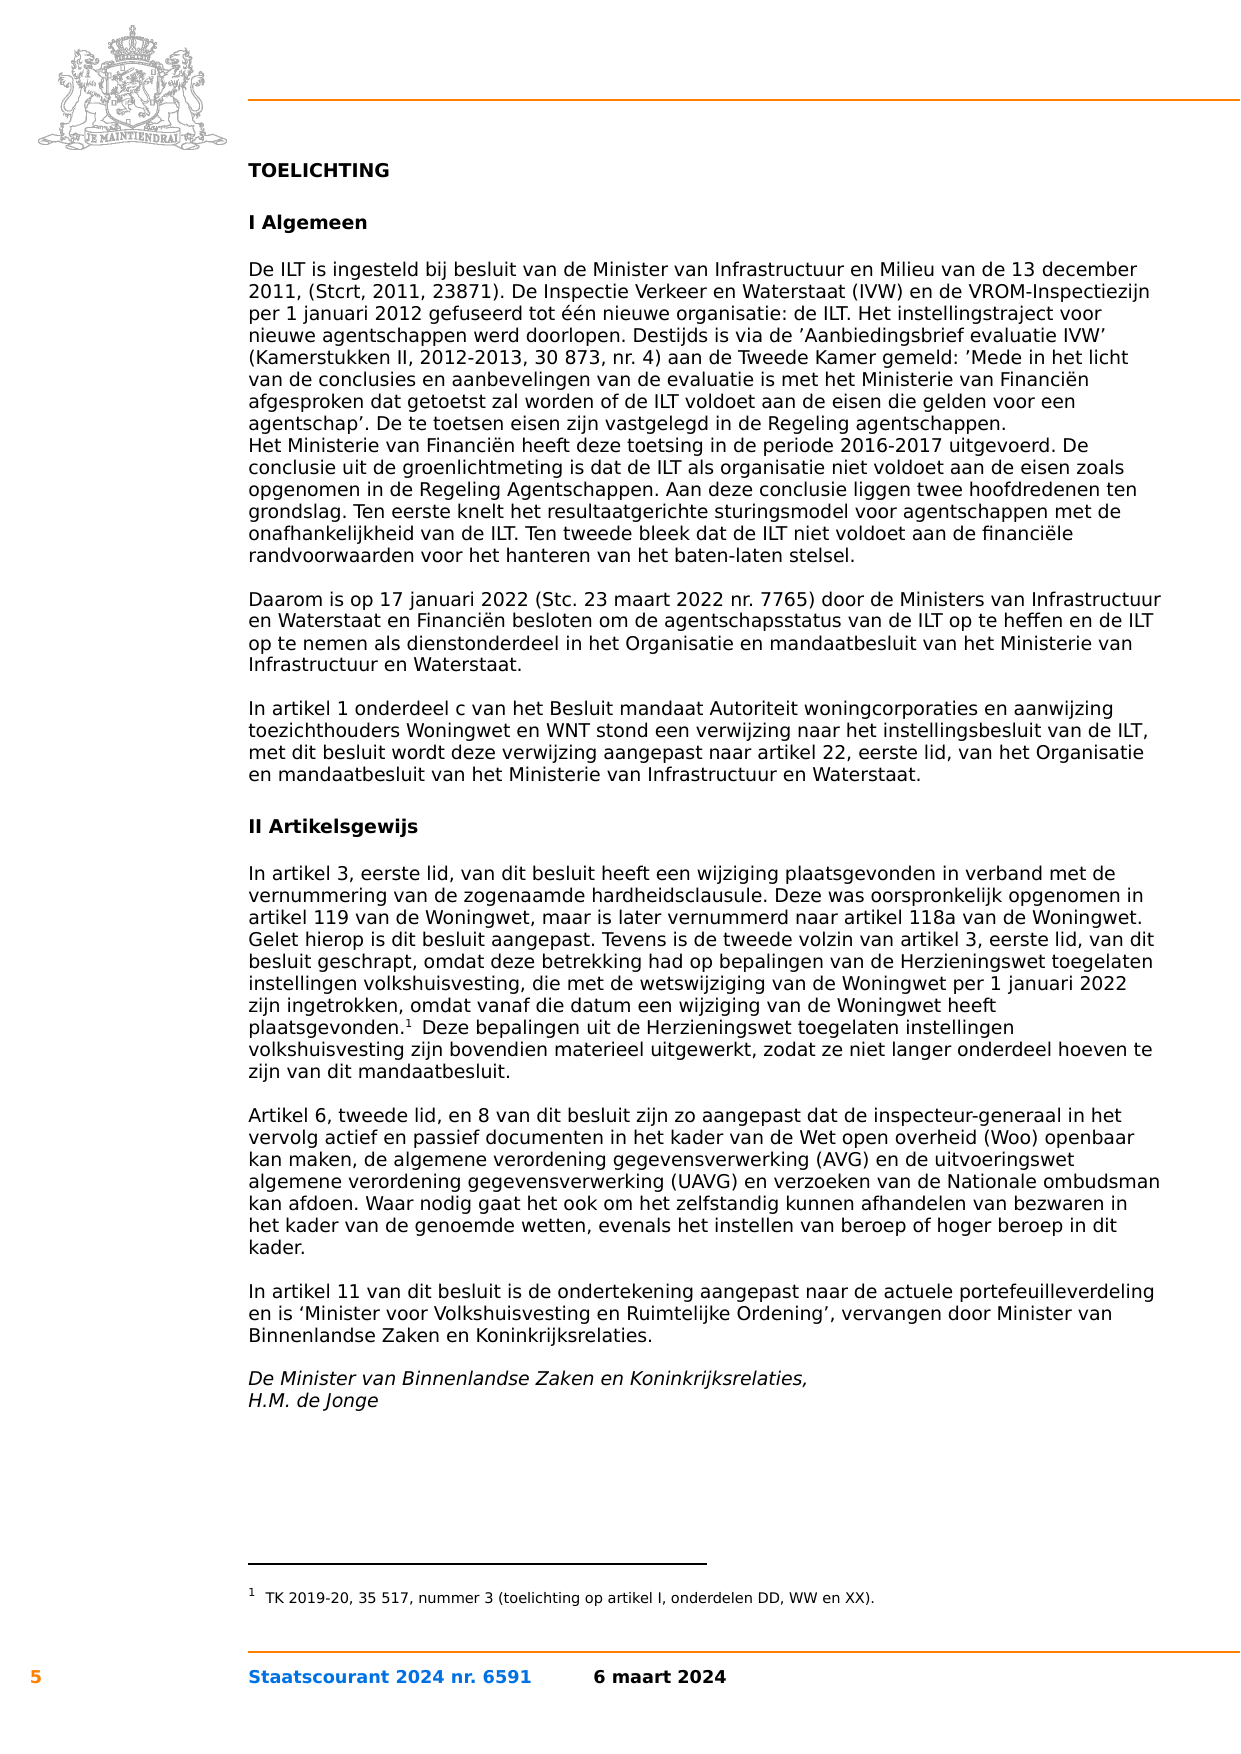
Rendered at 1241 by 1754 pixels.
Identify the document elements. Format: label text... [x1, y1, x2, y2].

text Daarom is op 17 januari 2022 (Stc. 23 maart 2022 nr. 7765) door de Ministers van Infrastructuur en Waterstaat en Financiën besloten om de agentschapsstatus van de ILT op te heffen en de ILT op te nemen als dienstonderdeel in het Organisatie en mandaatbesluit van het Ministerie van Infrastructuur en Waterstaat. [248, 588, 1163, 676]
text In artikel 11 van dit besluit is de ondertekening aangepast naar de actuele portefeuilleverdeling en is ‘Minister voor Volkshuisvesting en Ruimtelijke Ordening’, vervangen door Minister van Binnenlandse Zaken en Koninkrijksrelaties. [248, 1281, 1163, 1346]
text TK 2019-20, 35 517, nummer 3 (toelichting op artikel I, onderdelen DD, WW en XX). [248, 1586, 1163, 1608]
subtitle II Artikelsgewijs [248, 816, 1163, 838]
text Het Ministerie van Financiën heeft deze toetsing in de periode 2016-2017 uitgevoerd. De conclusie uit de groenlichtmeting is dat de ILT als organisatie niet voldoet aan de eisen zoals opgenomen in de Regeling Agentschappen. Aan deze conclusie liggen twee hoofdredenen ten grondslag. Ten eerste knelt het resultaatgerichte sturingsmodel voor agentschappen met de onafhankelijkheid van de ILT. Ten tweede bleek dat de ILT niet voldoet aan de financiële randvoorwaarden voor het hanteren van het baten-laten stelsel. [248, 435, 1163, 567]
text De Minister van Binnenlandse Zaken en Koninkrijksrelaties, H.M. de Jonge [248, 1368, 1163, 1412]
subtitle TOELICHTING [248, 160, 1163, 182]
text In artikel 3, eerste lid, van dit besluit heeft een wijziging plaatsgevonden in verband met de vernummering van de zogenaamde hardheidsclausule. Deze was oorspronkelijk opgenomen in artikel 119 van de Woningwet, maar is later vernummerd naar artikel 118a van de Woningwet. Gelet hierop is dit besluit aangepast. Tevens is de tweede volzin van artikel 3, eerste lid, van dit besluit geschrapt, omdat deze betrekking had op bepalingen van de Herzieningswet toegelaten instellingen volkshuisvesting, die met de wetswijziging van de Woningwet per 1 januari 2022 zijn ingetrokken, omdat vanaf die datum een wijziging van de Woningwet heeft plaatsgevonden. Deze bepalingen uit de Herzieningswet toegelaten instellingen volkshuisvesting zijn bovendien materieel uitgewerkt, zodat ze niet langer onderdeel hoeven te zijn van dit mandaatbesluit. [248, 863, 1163, 1083]
picture [38, 25, 227, 150]
text De ILT is ingesteld bij besluit van de Minister van Infrastructuur en Milieu van de 13 december 2011, (Stcrt, 2011, 23871). De Inspectie Verkeer en Waterstaat (IVW) en de VROM-Inspectiezijn per 1 januari 2012 gefuseerd tot één nieuwe organisatie: de ILT. Het instellingstraject voor nieuwe agentschappen werd doorlopen. Destijds is via de ’Aanbiedingsbrief evaluatie IVW’ (Kamerstukken II, 2012-2013, 30 873, nr. 4) aan de Tweede Kamer gemeld: ’Mede in het licht van de conclusies en aanbevelingen van de evaluatie is met het Ministerie van Financiën afgesproken dat getoetst zal worden of de ILT voldoet aan de eisen die gelden voor een agentschap’. De te toetsen eisen zijn vastgelegd in de Regeling agentschappen. [248, 259, 1163, 435]
subtitle I Algemeen [248, 212, 1163, 234]
text Artikel 6, tweede lid, en 8 van dit besluit zijn zo aangepast dat de inspecteur-generaal in het vervolg actief en passief documenten in het kader van de Wet open overheid (Woo) openbaar kan maken, de algemene verordening gegevensverwerking (AVG) en de uitvoeringswet algemene verordening gegevensverwerking (UAVG) en verzoeken van de Nationale ombudsman kan afdoen. Waar nodig gaat het ook om het zelfstandig kunnen afhandelen van bezwaren in het kader van de genoemde wetten, evenals het instellen van beroep of hoger beroep in dit kader. [248, 1105, 1163, 1259]
text In artikel 1 onderdeel c van het Besluit mandaat Autoriteit woningcorporaties en aanwijzing toezichthouders Woningwet en WNT stond een verwijzing naar het instellingsbesluit van de ILT, met dit besluit wordt deze verwijzing aangepast naar artikel 22, eerste lid, van het Organisatie en mandaatbesluit van het Ministerie van Infrastructuur en Waterstaat. [248, 698, 1163, 786]
